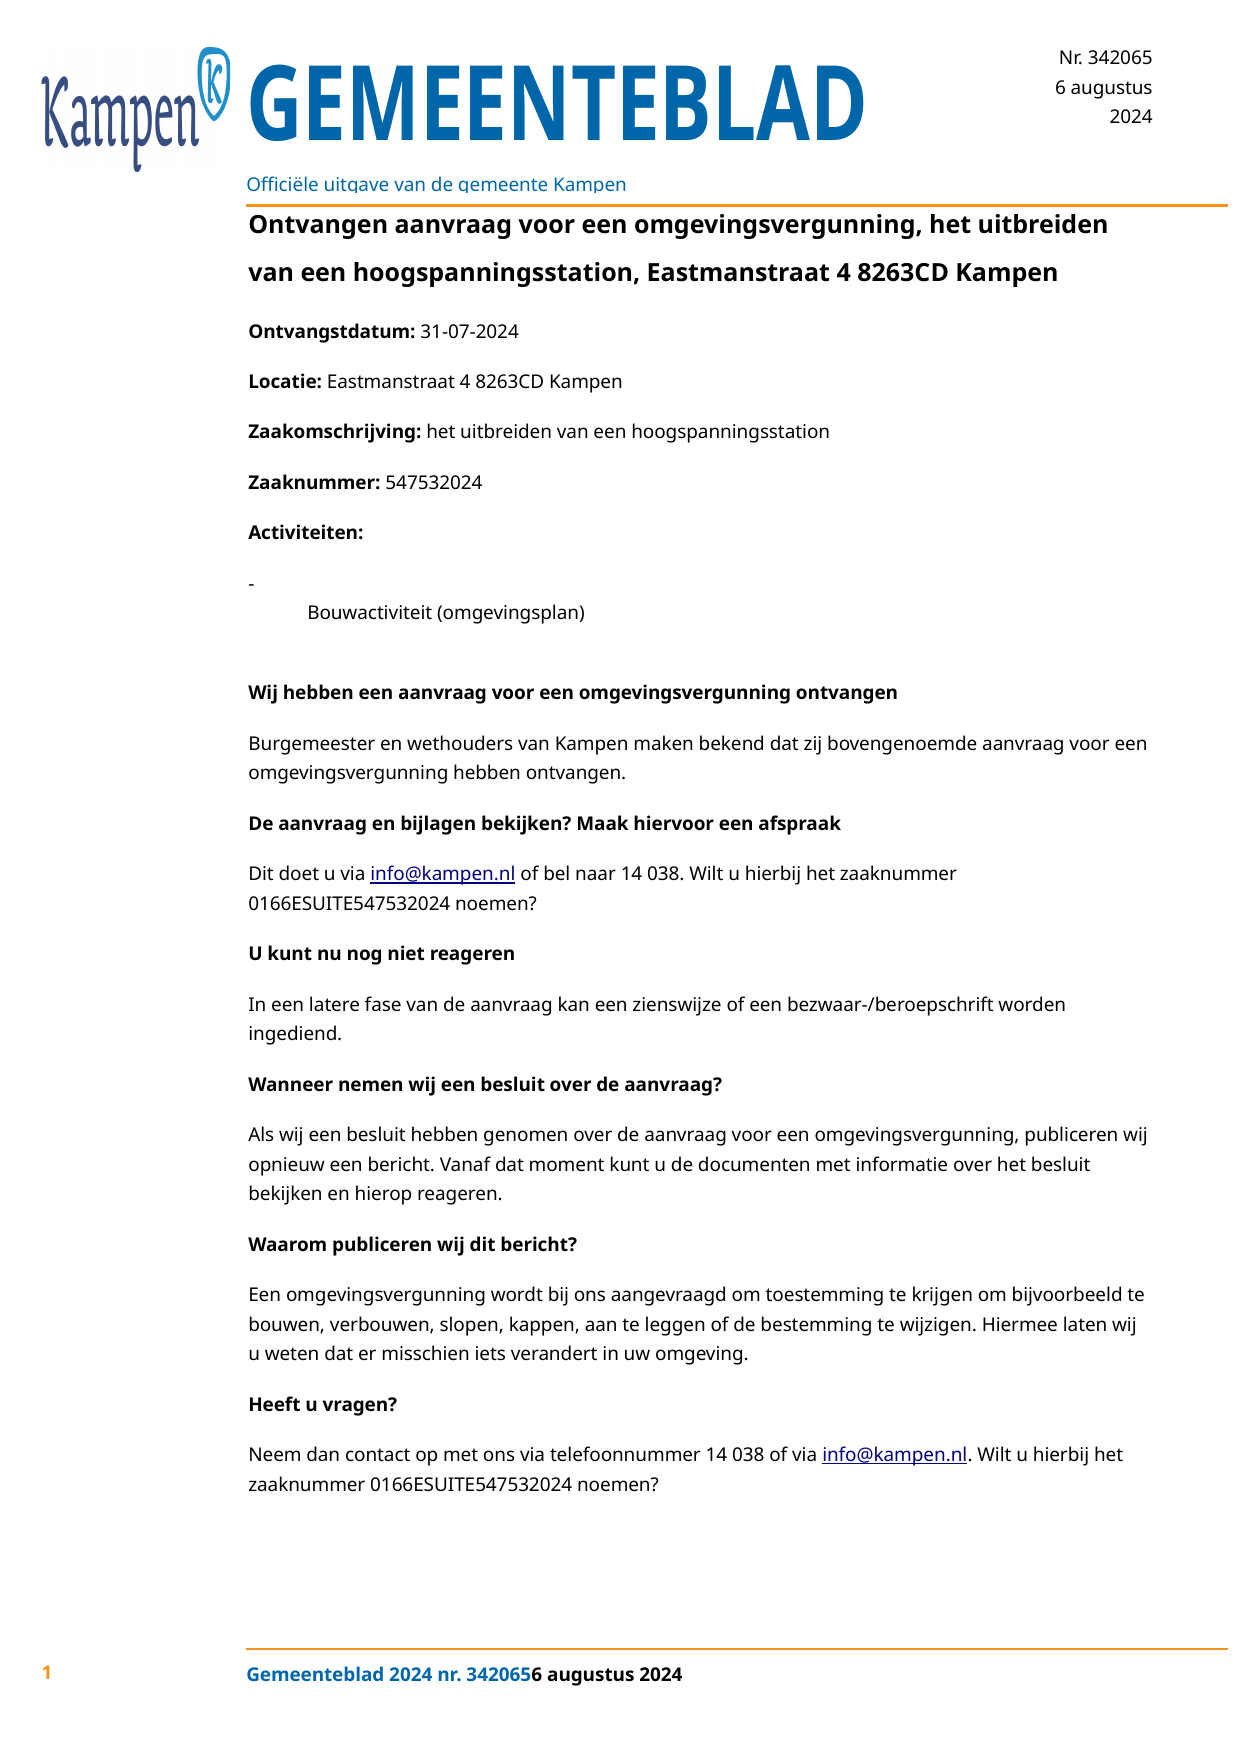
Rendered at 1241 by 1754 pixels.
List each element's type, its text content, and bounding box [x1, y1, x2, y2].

picture [41, 47, 231, 172]
text Waarom publiceren wij dit bericht? [248, 1231, 1152, 1257]
text In een latere fase van de aanvraag kan een zienswijze of een bezwaar-/beroepschrift worden ingediend. [248, 991, 1152, 1046]
text Zaakomschrijving: het uitbreiden van een hoogspanningsstation [248, 419, 1152, 444]
text Zaaknummer: 547532024 [248, 469, 1152, 495]
text Heeft u vragen? [248, 1391, 1152, 1417]
text Burgemeester en wethouders van Kampen maken bekend dat zij bovengenoemde aanvraag voor een omgevingsvergunning hebben ontvangen. [248, 730, 1152, 785]
text U kunt nu nog niet reageren [248, 940, 1152, 966]
text De aanvraag en bijlagen bekijken? Maak hiervoor een afspraak [248, 810, 1152, 836]
text Locatie: Eastmanstraat 4 8263CD Kampen [248, 368, 1152, 394]
text Ontvangstdatum: 31-07-2024 [248, 318, 1152, 344]
list Bouwactiviteit (omgevingsplan) [248, 599, 1152, 625]
text Dit doet u via info@kampen.nl of bel naar 14 038. Wilt u hierbij het zaaknummer 0166ESUITE547532024 noemen? [248, 860, 1152, 916]
text Wanneer nemen wij een besluit over de aanvraag? [248, 1071, 1152, 1097]
text Ontvangen aanvraag voor een omgevingsvergunning, het uitbreiden van een hoogspanningsstation, Eastmanstraat 4 8263CD Kampen [248, 207, 1152, 288]
text Neem dan contact op met ons via telefoonnummer 14 038 of via info@kampen.nl. Wilt u hierbij het zaaknummer 0166ESUITE547532024 noemen? [248, 1441, 1152, 1497]
text Als wij een besluit hebben genomen over de aanvraag voor een omgevingsvergunning, publiceren wij opnieuw een bericht. Vanaf dat moment kunt u de documenten met informatie over het besluit bekijken en hierop reageren. [248, 1121, 1152, 1206]
text Activiteiten: [248, 519, 1152, 545]
text Wij hebben een aanvraag voor een omgevingsvergunning ontvangen [248, 679, 1152, 705]
text Een omgevingsvergunning wordt bij ons aangevraagd om toestemming te krijgen om bijvoorbeeld te bouwen, verbouwen, slopen, kappen, aan te leggen of de bestemming te wijzigen. Hiermee laten wij u weten dat er misschien iets verandert in uw omgeving. [248, 1281, 1152, 1366]
